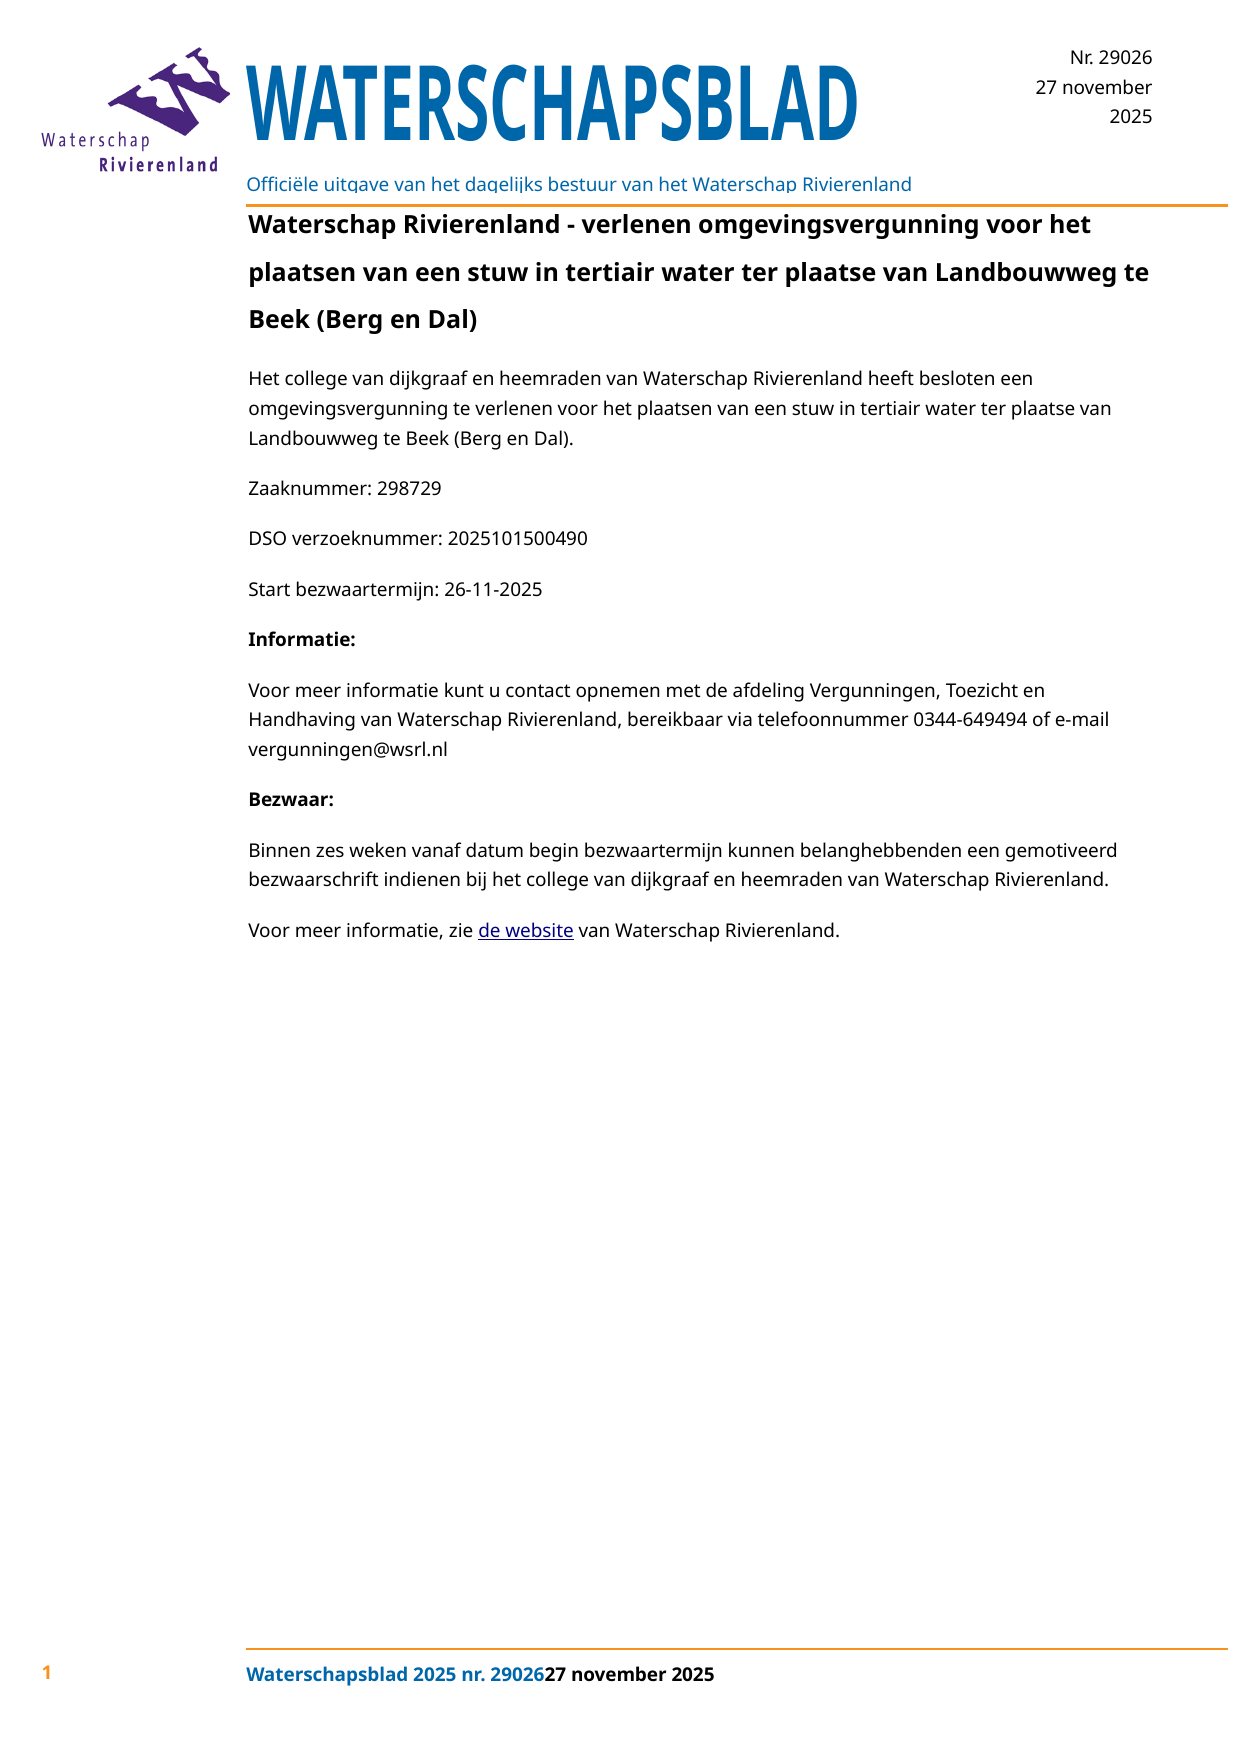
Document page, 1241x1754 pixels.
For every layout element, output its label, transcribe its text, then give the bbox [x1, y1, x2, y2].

text Voor meer informatie kunt u contact opnemen met de afdeling Vergunningen, Toezicht en Handhaving van Waterschap Rivierenland, bereikbaar via telefoonnummer 0344-649494 of e-mail vergunningen@wsrl.nl [248, 677, 1152, 762]
text Het college van dijkgraaf en heemraden van Waterschap Rivierenland heeft besloten een omgevingsvergunning te verlenen voor het plaatsen van een stuw in tertiair water ter plaatse van Landbouwweg te Beek (Berg en Dal). [248, 366, 1152, 450]
text DSO verzoeknummer: 2025101500490 [248, 526, 1152, 551]
picture [41, 47, 231, 172]
text Bezwaar: [248, 786, 1152, 812]
text Informatie: [248, 626, 1152, 652]
text Waterschap Rivierenland - verlenen omgevingsvergunning voor het plaatsen van een stuw in tertiair water ter plaatse van Landbouwweg te Beek (Berg en Dal) [248, 207, 1152, 336]
text Start bezwaartermijn: 26-11-2025 [248, 576, 1152, 602]
text Binnen zes weken vanaf datum begin bezwaartermijn kunnen belanghebbenden een gemotiveerd bezwaarschrift indienen bij het college van dijkgraaf en heemraden van Waterschap Rivierenland. [248, 837, 1152, 892]
text Zaaknummer: 298729 [248, 475, 1152, 501]
text Voor meer informatie, zie de website van Waterschap Rivierenland. [248, 917, 1152, 942]
